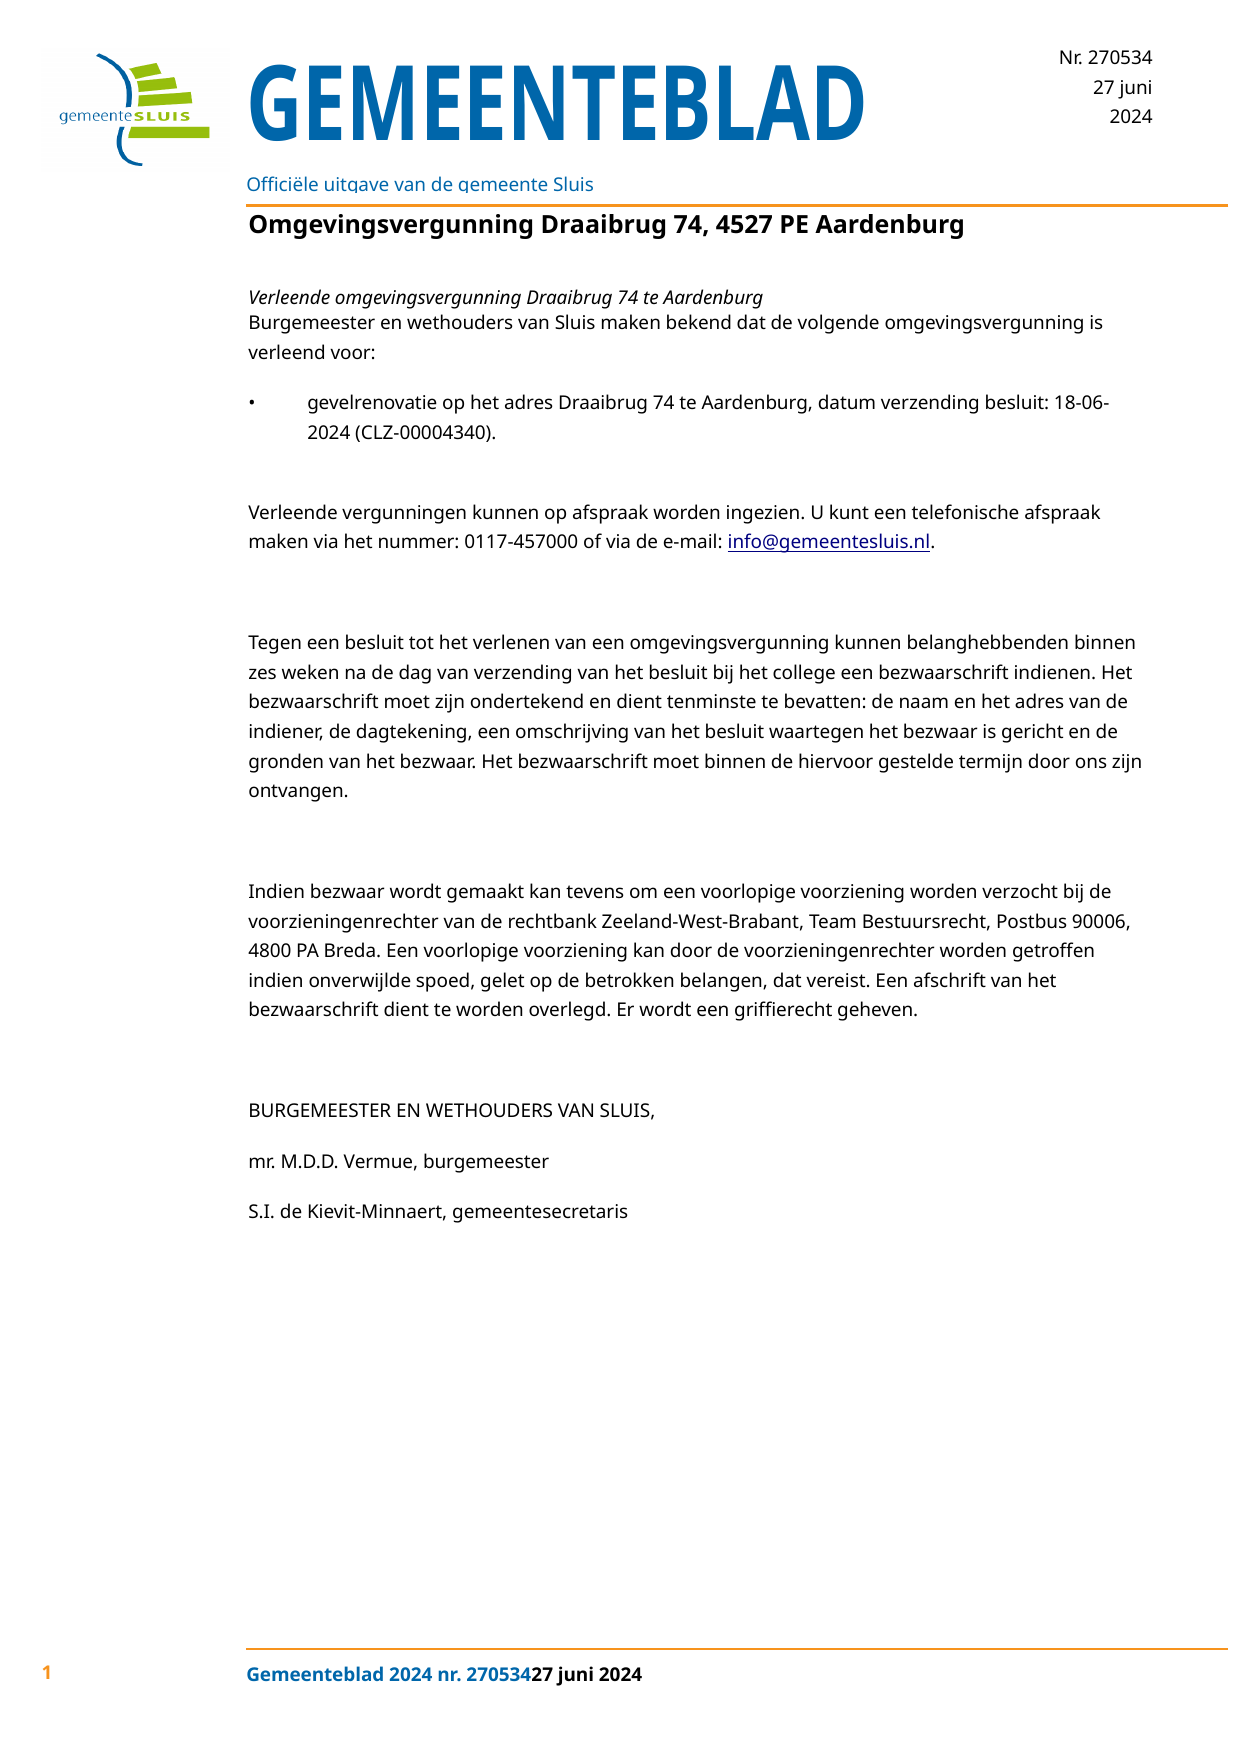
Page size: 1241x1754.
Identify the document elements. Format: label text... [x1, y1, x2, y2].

text Burgemeester en wethouders van Sluis maken bekend dat de volgende omgevingsvergunning is verleend voor: [248, 309, 1152, 365]
picture [41, 47, 231, 172]
text Verleende omgevingsvergunning Draaibrug 74 te Aardenburg [248, 284, 1152, 309]
text Verleende vergunningen kunnen op afspraak worden ingezien. U kunt een telefonische afspraak maken via het nummer: 0117-457000 of via de e-mail: info@gemeentesluis.nl. [248, 499, 1152, 554]
text Tegen een besluit tot het verlenen van een omgevingsvergunning kunnen belanghebbenden binnen zes weken na de dag van verzending van het besluit bij het college een bezwaarschrift indienen. Het bezwaarschrift moet zijn ondertekend en dient tenminste te bevatten: de naam en het adres van de indiener, de dagtekening, een omschrijving van het besluit waartegen het bezwaar is gericht en de gronden van het bezwaar. Het bezwaarschrift moet binnen de hiervoor gestelde termijn door ons zijn ontvangen. [248, 629, 1152, 803]
list gevelrenovatie op het adres Draaibrug 74 te Aardenburg, datum verzending besluit: 18-06-2024 (CLZ-00004340). [248, 389, 1152, 445]
text Indien bezwaar wordt gemaakt kan tevens om een voorlopige voorziening worden verzocht bij de voorzieningenrechter van de rechtbank Zeeland-West-Brabant, Team Bestuursrecht, Postbus 90006, 4800 PA Breda. Een voorlopige voorziening kan door de voorzieningenrechter worden getroffen indien onverwijlde spoed, gelet op de betrokken belangen, dat vereist. Een afschrift van het bezwaarschrift dient te worden overlegd. Er wordt een griffierecht geheven. [248, 878, 1152, 1022]
text S.I. de Kievit-Minnaert, gemeentesecretaris [248, 1198, 1152, 1224]
text mr. M.D.D. Vermue, burgemeester [248, 1148, 1152, 1174]
text BURGEMEESTER EN WETHOUDERS VAN SLUIS, [248, 1097, 1152, 1123]
text Omgevingsvergunning Draaibrug 74, 4527 PE Aardenburg [248, 207, 1152, 241]
